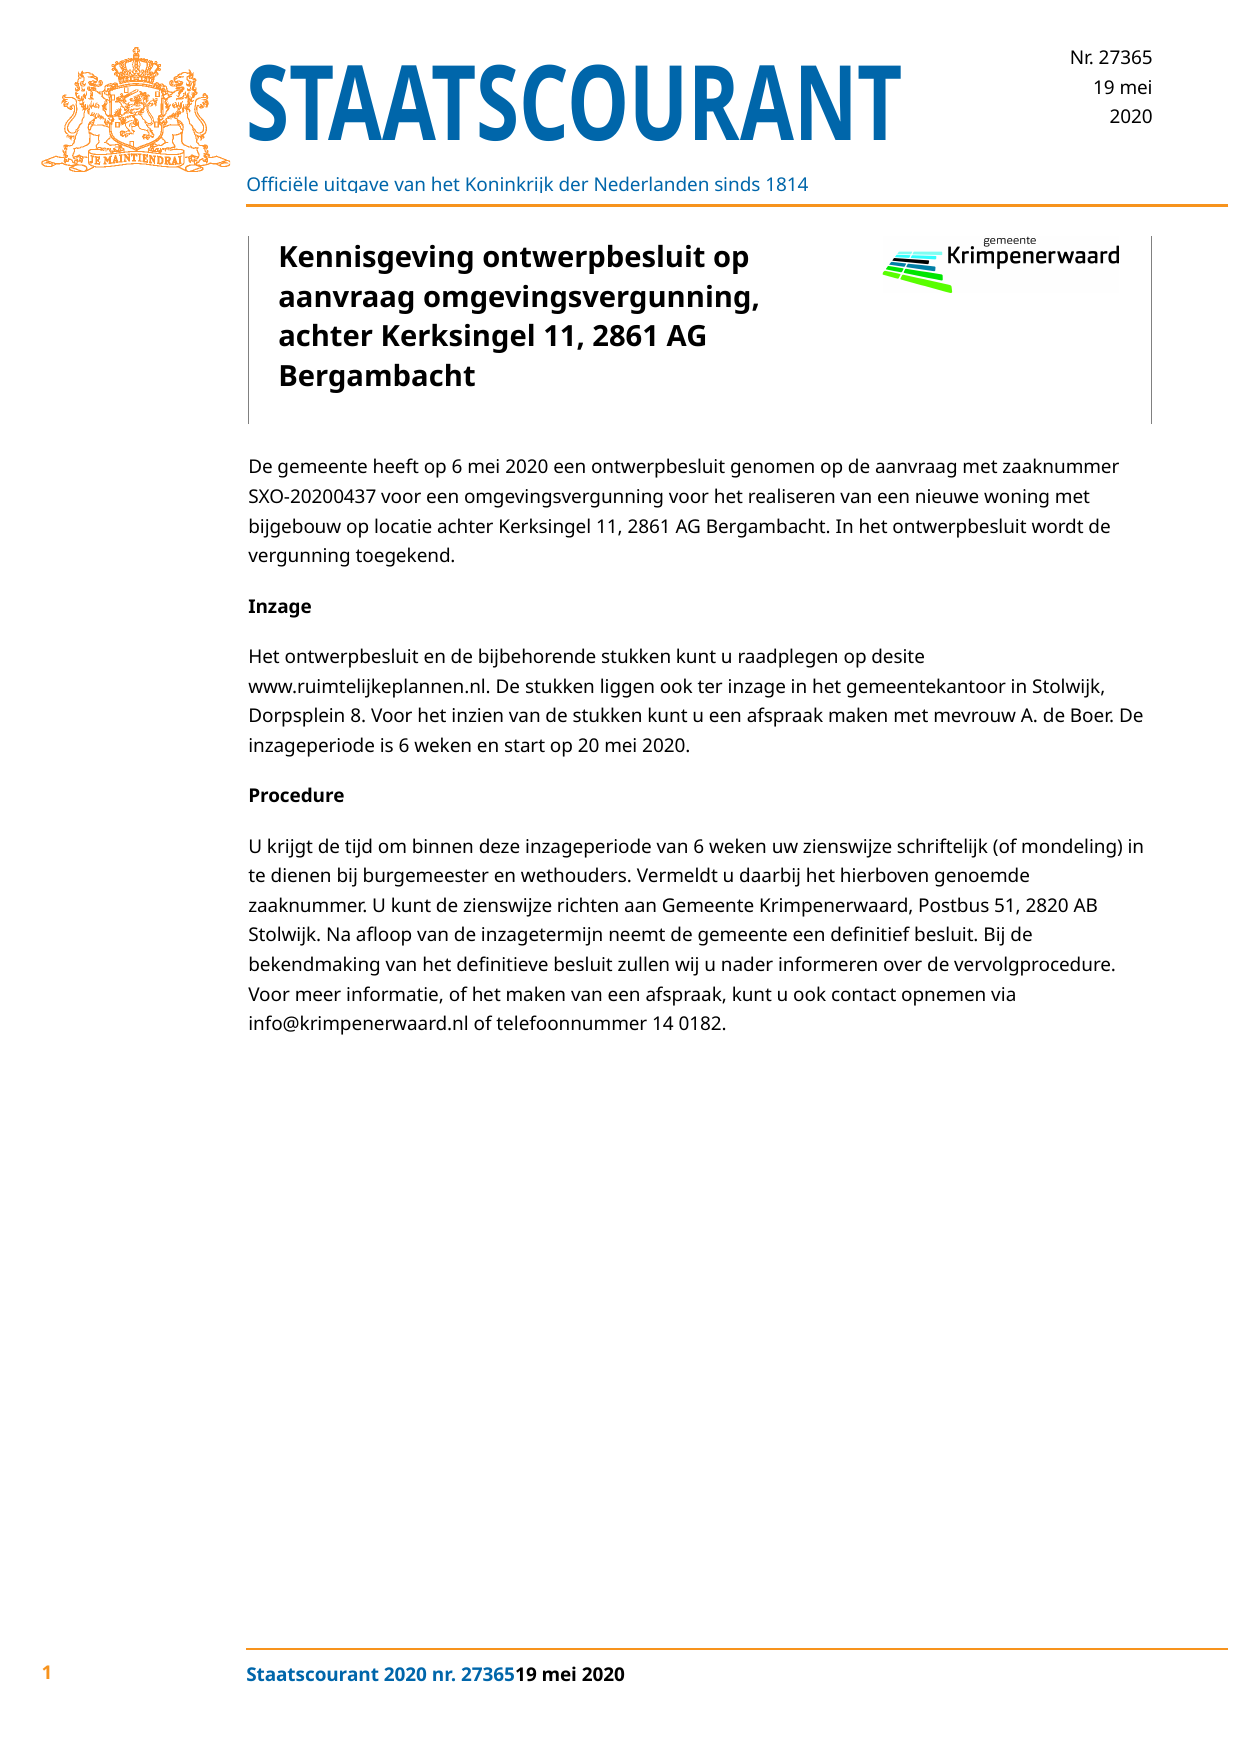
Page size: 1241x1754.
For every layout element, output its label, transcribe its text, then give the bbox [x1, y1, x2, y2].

table_header Kennisgeving ontwerpbesluit op aanvraag omgevingsvergunning, achter Kerksingel 11, 2861 AG Bergambacht [249, 236, 850, 424]
text Procedure [248, 782, 1152, 808]
table_header [850, 236, 1151, 424]
text Inzage [248, 593, 1152, 618]
picture [41, 47, 231, 172]
text U krijgt de tijd om binnen deze inzageperiode van 6 weken uw zienswijze schriftelijk (of mondeling) in te dienen bij burgemeester en wethouders. Vermeldt u daarbij het hierboven genoemde zaaknummer. U kunt de zienswijze richten aan Gemeente Krimpenerwaard, Postbus 51, 2820 AB Stolwijk. Na afloop van de inzagetermijn neemt de gemeente een definitief besluit. Bij de bekendmaking van het definitieve besluit zullen wij u nader informeren over de vervolgprocedure. Voor meer informatie, of het maken van een afspraak, kunt u ook contact opnemen via info@krimpenerwaard.nl of telefoonnummer 14 0182. [248, 833, 1152, 1036]
text Het ontwerpbesluit en de bijbehorende stukken kunt u raadplegen op desite www.ruimtelijkeplannen.nl. De stukken liggen ook ter inzage in het gemeentekantoor in Stolwijk, Dorpsplein 8. Voor het inzien van de stukken kunt u een afspraak maken met mevrouw A. de Boer. De inzageperiode is 6 weken en start op 20 mei 2020. [248, 643, 1152, 758]
text De gemeente heeft op 6 mei 2020 een ontwerpbesluit genomen op de aanvraag met zaaknummer SXO-20200437 voor een omgevingsvergunning voor het realiseren van een nieuwe woning met bijgebouw op locatie achter Kerksingel 11, 2861 AG Bergambacht. In het ontwerpbesluit wordt de vergunning toegekend. [248, 454, 1152, 568]
picture [882, 236, 1119, 293]
